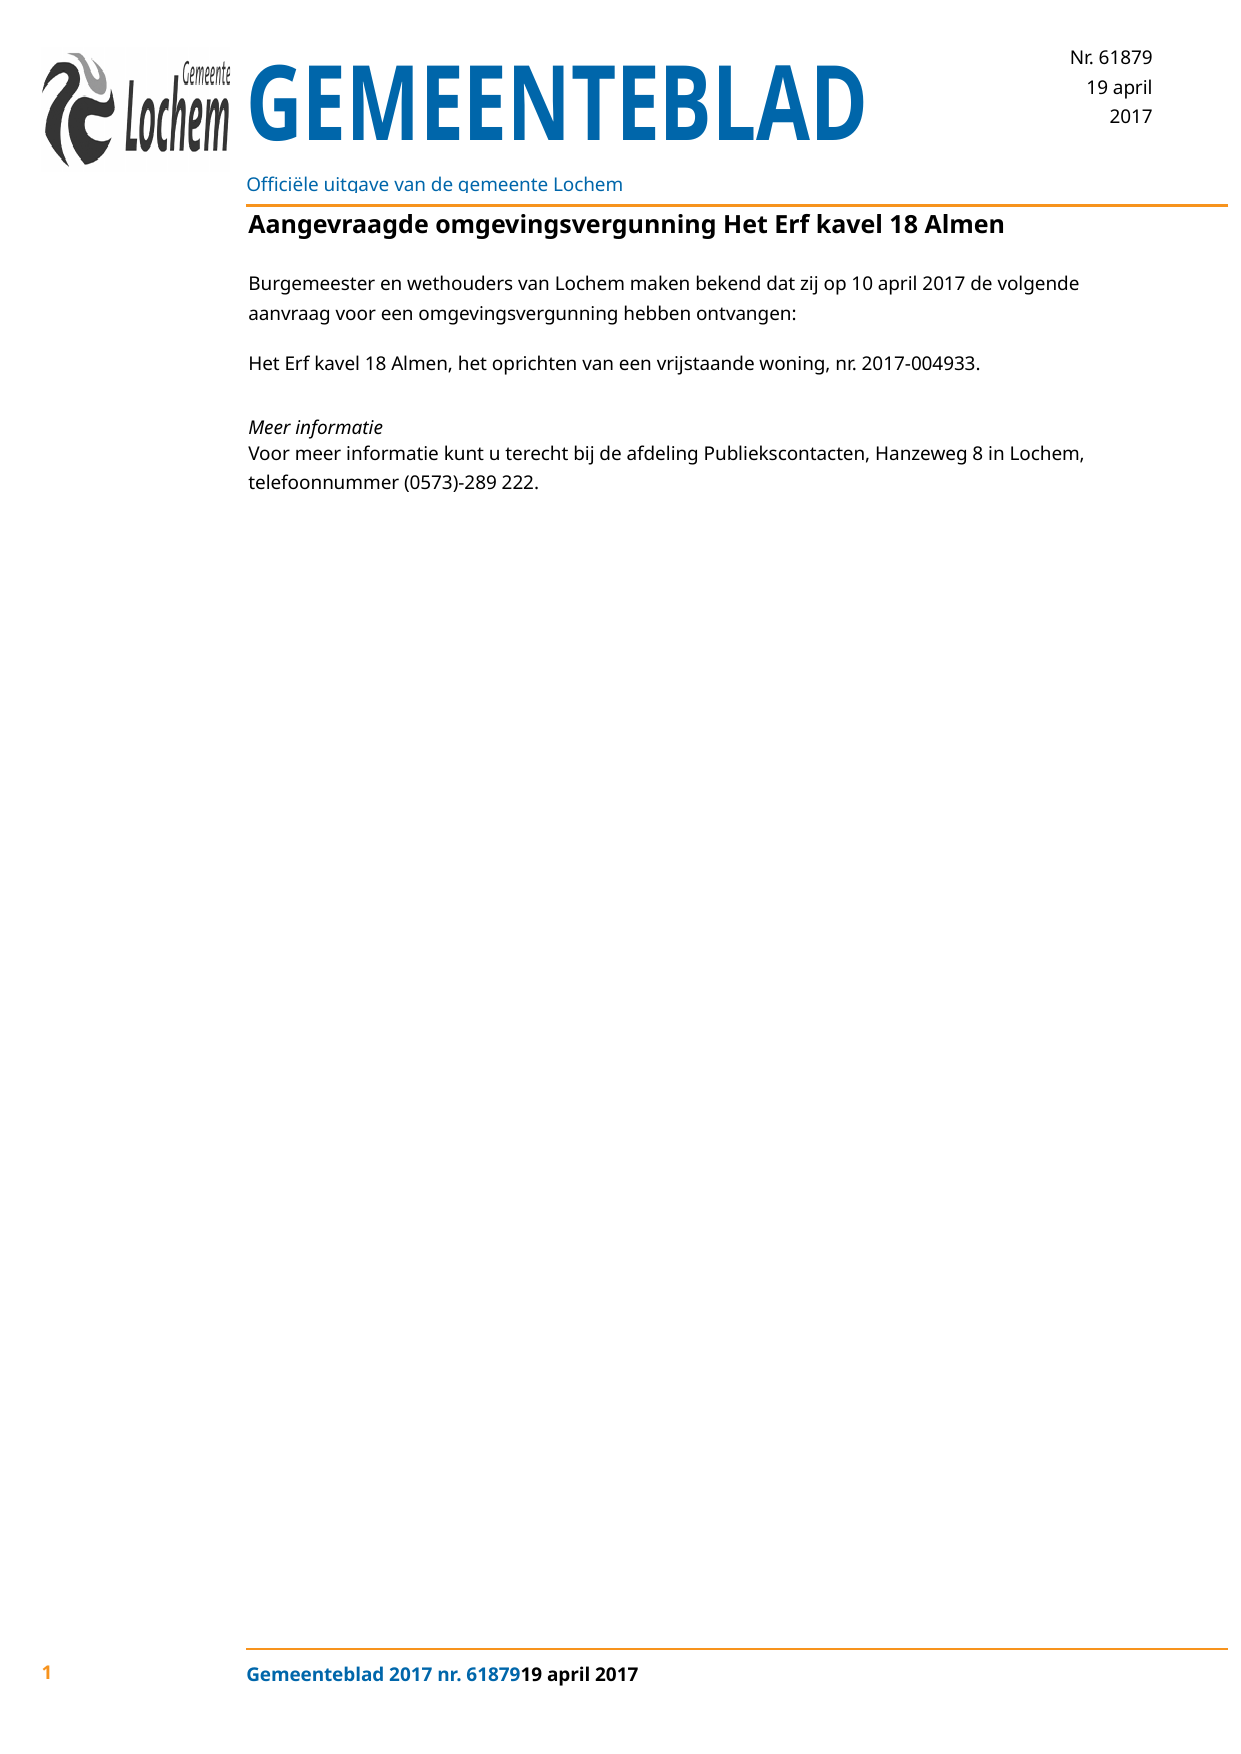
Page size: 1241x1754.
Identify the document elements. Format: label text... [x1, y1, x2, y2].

text Aangevraagde omgevingsvergunning Het Erf kavel 18 Almen [248, 207, 1152, 241]
picture [41, 47, 231, 172]
text Het Erf kavel 18 Almen, het oprichten van een vrijstaande woning, nr. 2017-004933. [248, 350, 1152, 376]
text Meer informatie [248, 414, 1152, 440]
text Burgemeester en wethouders van Lochem maken bekend dat zij op 10 april 2017 de volgende aanvraag voor een omgevingsvergunning hebben ontvangen: [248, 270, 1152, 326]
text Voor meer informatie kunt u terecht bij de afdeling Publiekscontacten, Hanzeweg 8 in Lochem, telefoonnummer (0573)-289 222. [248, 440, 1152, 495]
